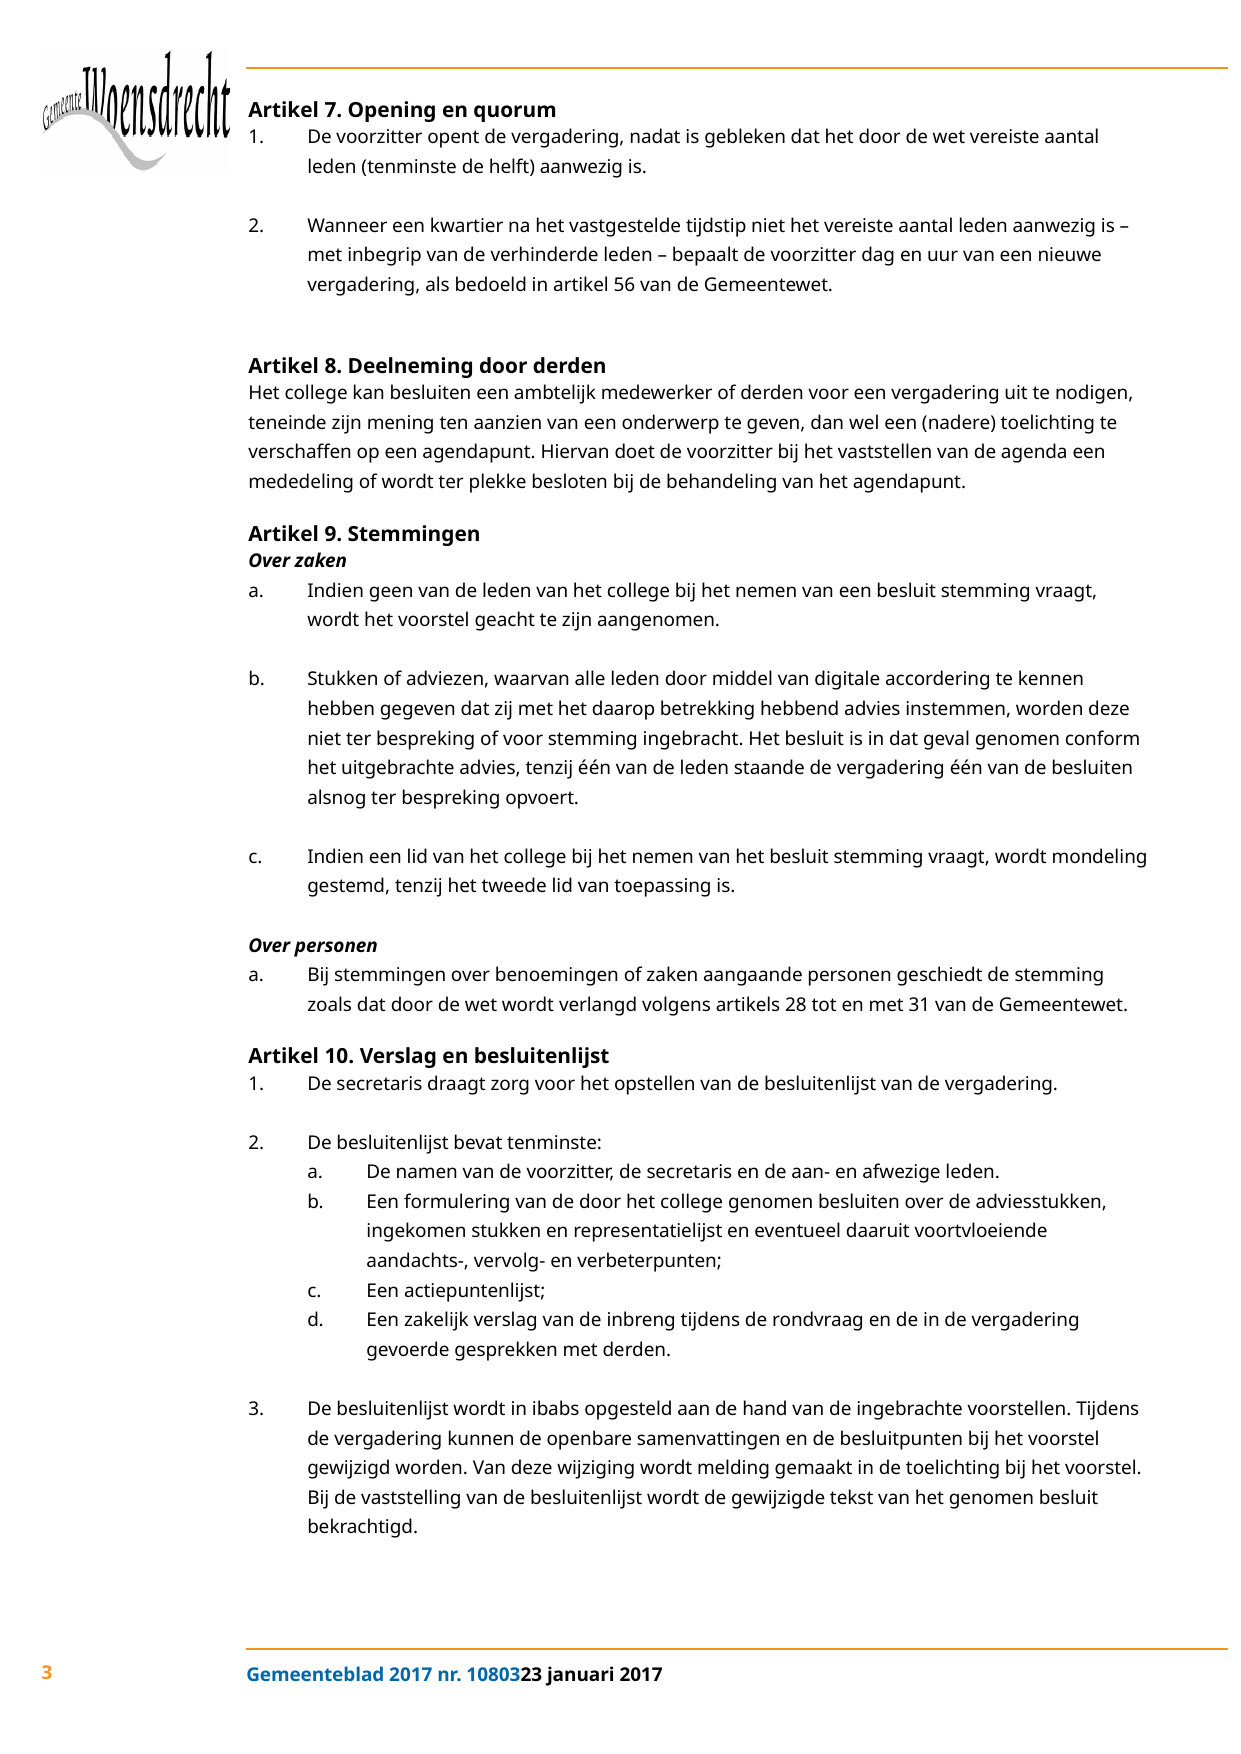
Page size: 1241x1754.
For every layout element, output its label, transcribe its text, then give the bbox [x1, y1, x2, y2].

text Over personen [248, 932, 1152, 957]
text Het college kan besluiten een ambtelijk medewerker of derden voor een vergadering uit te nodigen, teneinde zijn mening ten aanzien van een onderwerp te geven, dan wel een (nadere) toelichting te verschaffen op een agendapunt. Hiervan doet de voorzitter bij het vaststellen van de agenda een mededeling of wordt ter plekke besloten bij de behandeling van het agendapunt. [248, 379, 1152, 494]
list Indien een lid van het college bij het nemen van het besluit stemming vraagt, wordt mondeling gestemd, tenzij het tweede lid van toepassing is. [248, 843, 1152, 898]
list De namen van de voorzitter, de secretaris en de aan- en afwezige leden. [307, 1158, 1152, 1184]
text Artikel 9. Stemmingen [248, 519, 1152, 547]
text Over zaken [248, 547, 1152, 573]
list De voorzitter opent de vergadering, nadat is gebleken dat het door de wet vereiste aantal leden (tenminste de helft) aanwezig is. [248, 123, 1152, 178]
list De secretaris draagt zorg voor het opstellen van de besluitenlijst van de vergadering. [248, 1070, 1152, 1096]
list Stukken of adviezen, waarvan alle leden door middel van digitale accordering te kennen hebben gegeven dat zij met het daarop betrekking hebbend advies instemmen, worden deze niet ter bespreking of voor stemming ingebracht. Het besluit is in dat geval genomen conform het uitgebrachte advies, tenzij één van de leden staande de vergadering één van de besluiten alsnog ter bespreking opvoert. [248, 666, 1152, 809]
picture [41, 47, 231, 172]
list De besluitenlijst wordt in ibabs opgesteld aan de hand van de ingebrachte voorstellen. Tijdens de vergadering kunnen de openbare samenvattingen en de besluitpunten bij het voorstel gewijzigd worden. Van deze wijziging wordt melding gemaakt in de toelichting bij het voorstel. Bij de vaststelling van de besluitenlijst wordt de gewijzigde tekst van het genomen besluit bekrachtigd. [248, 1395, 1152, 1539]
list Een zakelijk verslag van de inbreng tijdens de rondvraag en de in de vergadering gevoerde gesprekken met derden. [307, 1306, 1152, 1362]
list Een formulering van de door het college genomen besluiten over de adviesstukken, ingekomen stukken en representatielijst en eventueel daaruit voortvloeiende aandachts-, vervolg- en verbeterpunten; [307, 1188, 1152, 1273]
text Artikel 7. Opening en quorum [248, 95, 1152, 123]
text Artikel 8. Deelneming door derden [248, 351, 1152, 379]
list Een actiepuntenlijst; [307, 1277, 1152, 1303]
list Indien geen van de leden van het college bij het nemen van een besluit stemming vraagt, wordt het voorstel geacht te zijn aangenomen. [248, 577, 1152, 632]
text Artikel 10. Verslag en besluitenlijst [248, 1041, 1152, 1070]
list Bij stemmingen over benoemingen of zaken aangaande personen geschiedt de stemming zoals dat door de wet wordt verlangd volgens artikels 28 tot en met 31 van de Gemeentewet. [248, 961, 1152, 1017]
list De besluitenlijst bevat tenminste: [248, 1129, 1152, 1155]
list Wanneer een kwartier na het vastgestelde tijdstip niet het vereiste aantal leden aanwezig is – met inbegrip van de verhinderde leden – bepaalt de voorzitter dag en uur van een nieuwe vergadering, als bedoeld in artikel 56 van de Gemeentewet. [248, 212, 1152, 297]
